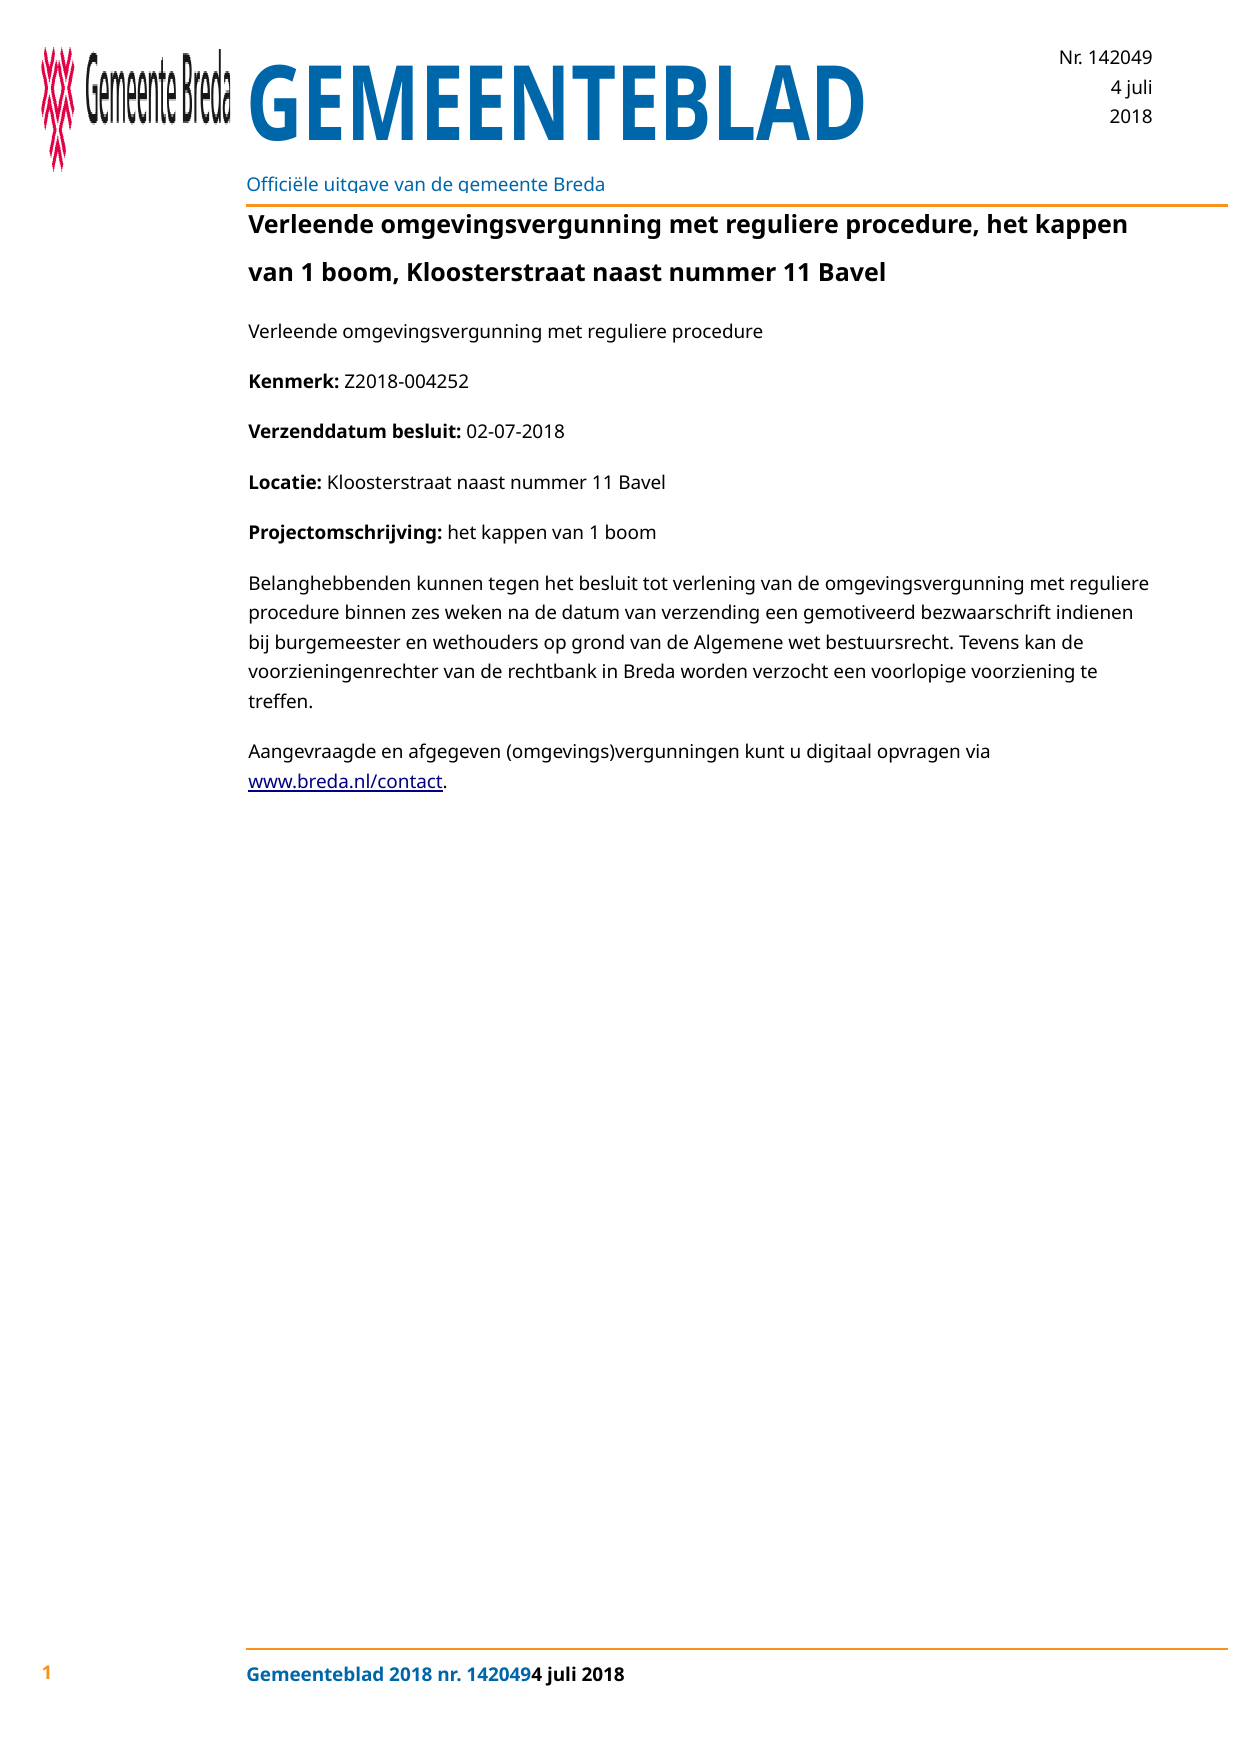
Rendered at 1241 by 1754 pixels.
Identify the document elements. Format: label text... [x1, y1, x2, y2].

picture [41, 47, 231, 172]
text Aangevraagde en afgegeven (omgevings)vergunningen kunt u digitaal opvragen via www.breda.nl/contact. [248, 739, 1152, 794]
text Projectomschrijving: het kappen van 1 boom [248, 519, 1152, 545]
text Belanghebbenden kunnen tegen het besluit tot verlening van de omgevingsvergunning met reguliere procedure binnen zes weken na de datum van verzending een gemotiveerd bezwaarschrift indienen bij burgemeester en wethouders op grond van de Algemene wet bestuursrecht. Tevens kan de voorzieningenrechter van de rechtbank in Breda worden verzocht een voorlopige voorziening te treffen. [248, 570, 1152, 714]
text Verleende omgevingsvergunning met reguliere procedure [248, 318, 1152, 344]
text Verleende omgevingsvergunning met reguliere procedure, het kappen van 1 boom, Kloosterstraat naast nummer 11 Bavel [248, 207, 1152, 288]
text Verzenddatum besluit: 02-07-2018 [248, 419, 1152, 444]
text Locatie: Kloosterstraat naast nummer 11 Bavel [248, 469, 1152, 495]
text Kenmerk: Z2018-004252 [248, 368, 1152, 394]
